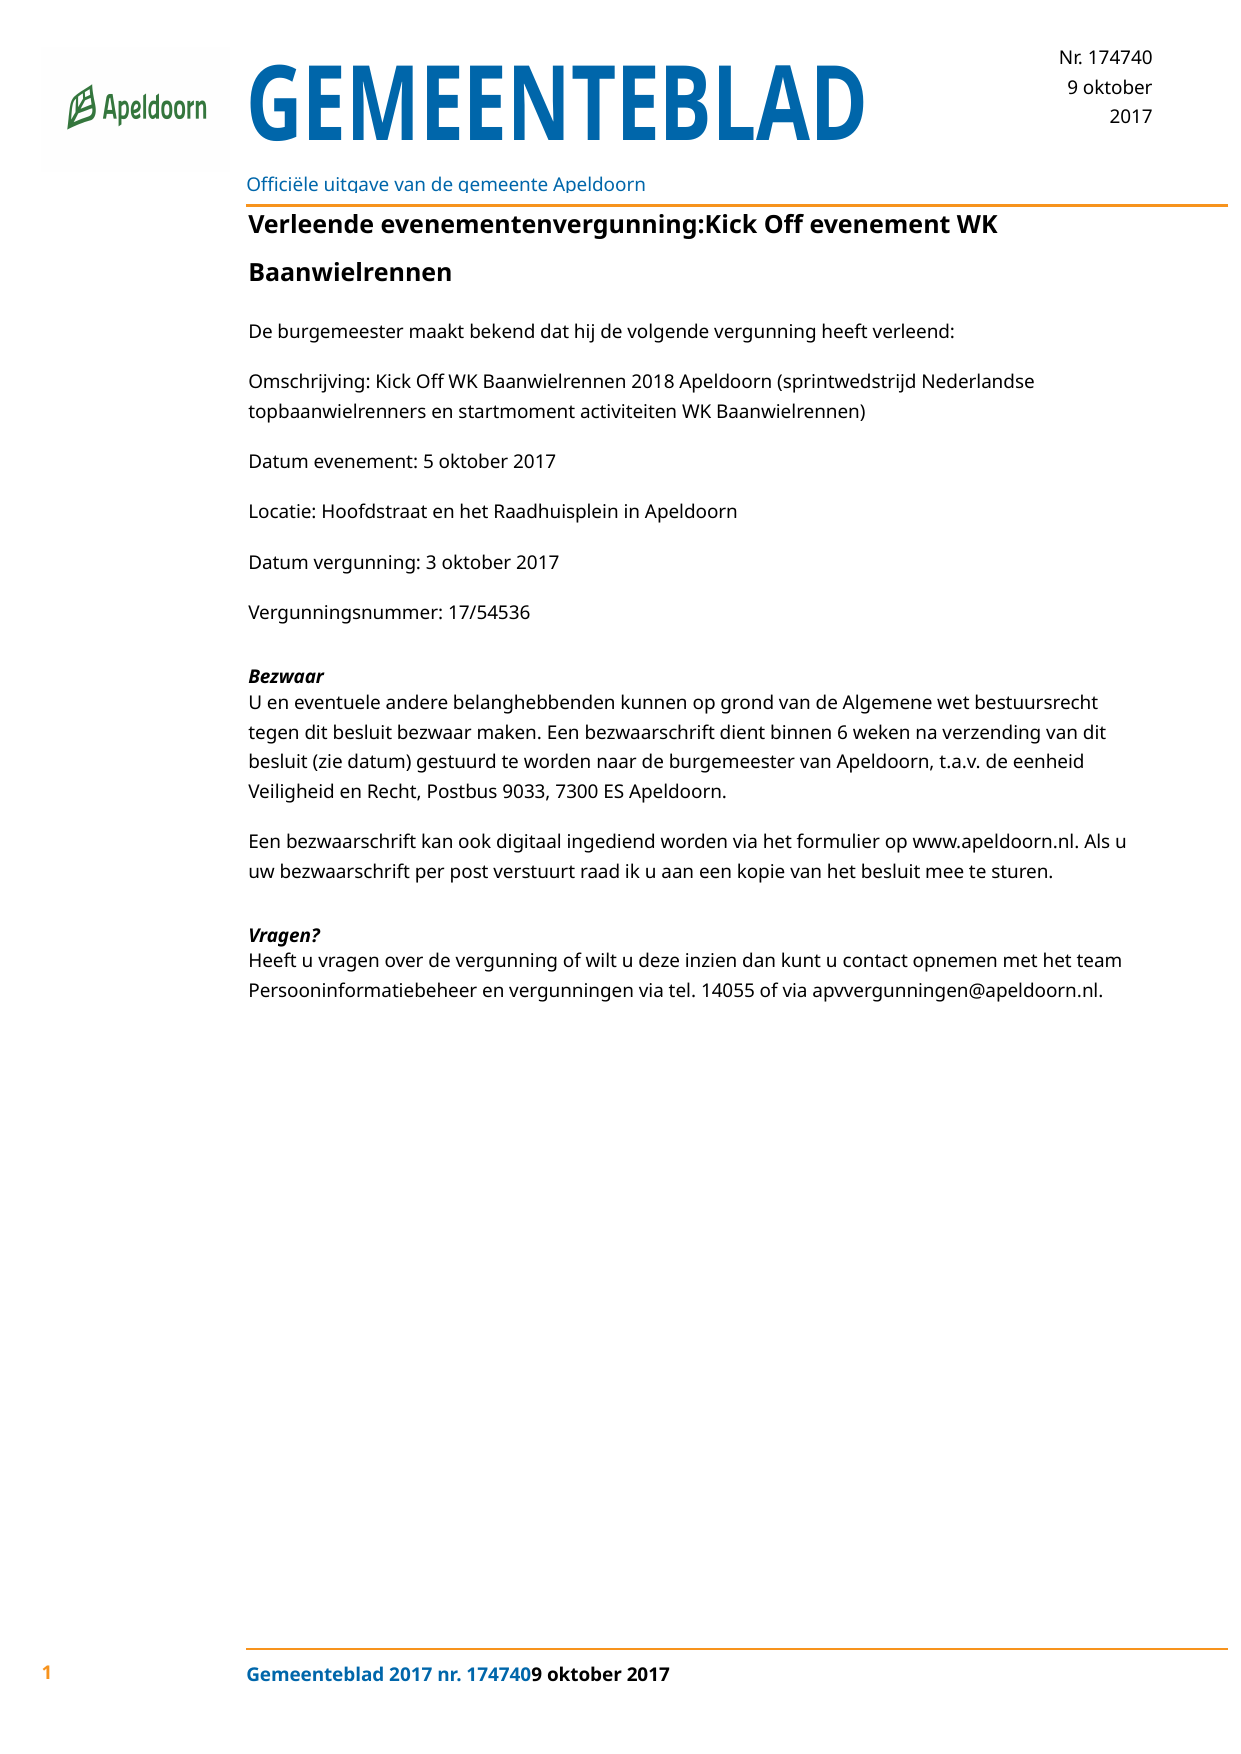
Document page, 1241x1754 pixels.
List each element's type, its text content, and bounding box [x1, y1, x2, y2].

text Een bezwaarschrift kan ook digitaal ingediend worden via het formulier op www.apeldoorn.nl. Als u uw bezwaarschrift per post verstuurt raad ik u aan een kopie van het besluit mee te sturen. [248, 828, 1152, 884]
text Omschrijving: Kick Off WK Baanwielrennen 2018 Apeldoorn (sprintwedstrijd Nederlandse topbaanwielrenners en startmoment activiteiten WK Baanwielrennen) [248, 368, 1152, 424]
text Heeft u vragen over de vergunning of wilt u deze inzien dan kunt u contact opnemen met het team Persooninformatiebeheer en vergunningen via tel. 14055 of via apvvergunningen@apeldoorn.nl. [248, 948, 1152, 1003]
text U en eventuele andere belanghebbenden kunnen op grond van de Algemene wet bestuursrecht tegen dit besluit bezwaar maken. Een bezwaarschrift dient binnen 6 weken na verzending van dit besluit (zie datum) gestuurd te worden naar de burgemeester van Apeldoorn, t.a.v. de eenheid Veiligheid en Recht, Postbus 9033, 7300 ES Apeldoorn. [248, 689, 1152, 804]
text Vragen? [248, 922, 1152, 948]
text Locatie: Hoofdstraat en het Raadhuisplein in Apeldoorn [248, 499, 1152, 524]
text Vergunningsnummer: 17/54536 [248, 599, 1152, 625]
text Bezwaar [248, 663, 1152, 689]
text Verleende evenementenvergunning:Kick Off evenement WK Baanwielrennen [248, 207, 1152, 288]
text De burgemeester maakt bekend dat hij de volgende vergunning heeft verleend: [248, 318, 1152, 344]
text Datum evenement: 5 oktober 2017 [248, 448, 1152, 474]
text Datum vergunning: 3 oktober 2017 [248, 549, 1152, 575]
picture [41, 47, 231, 172]
